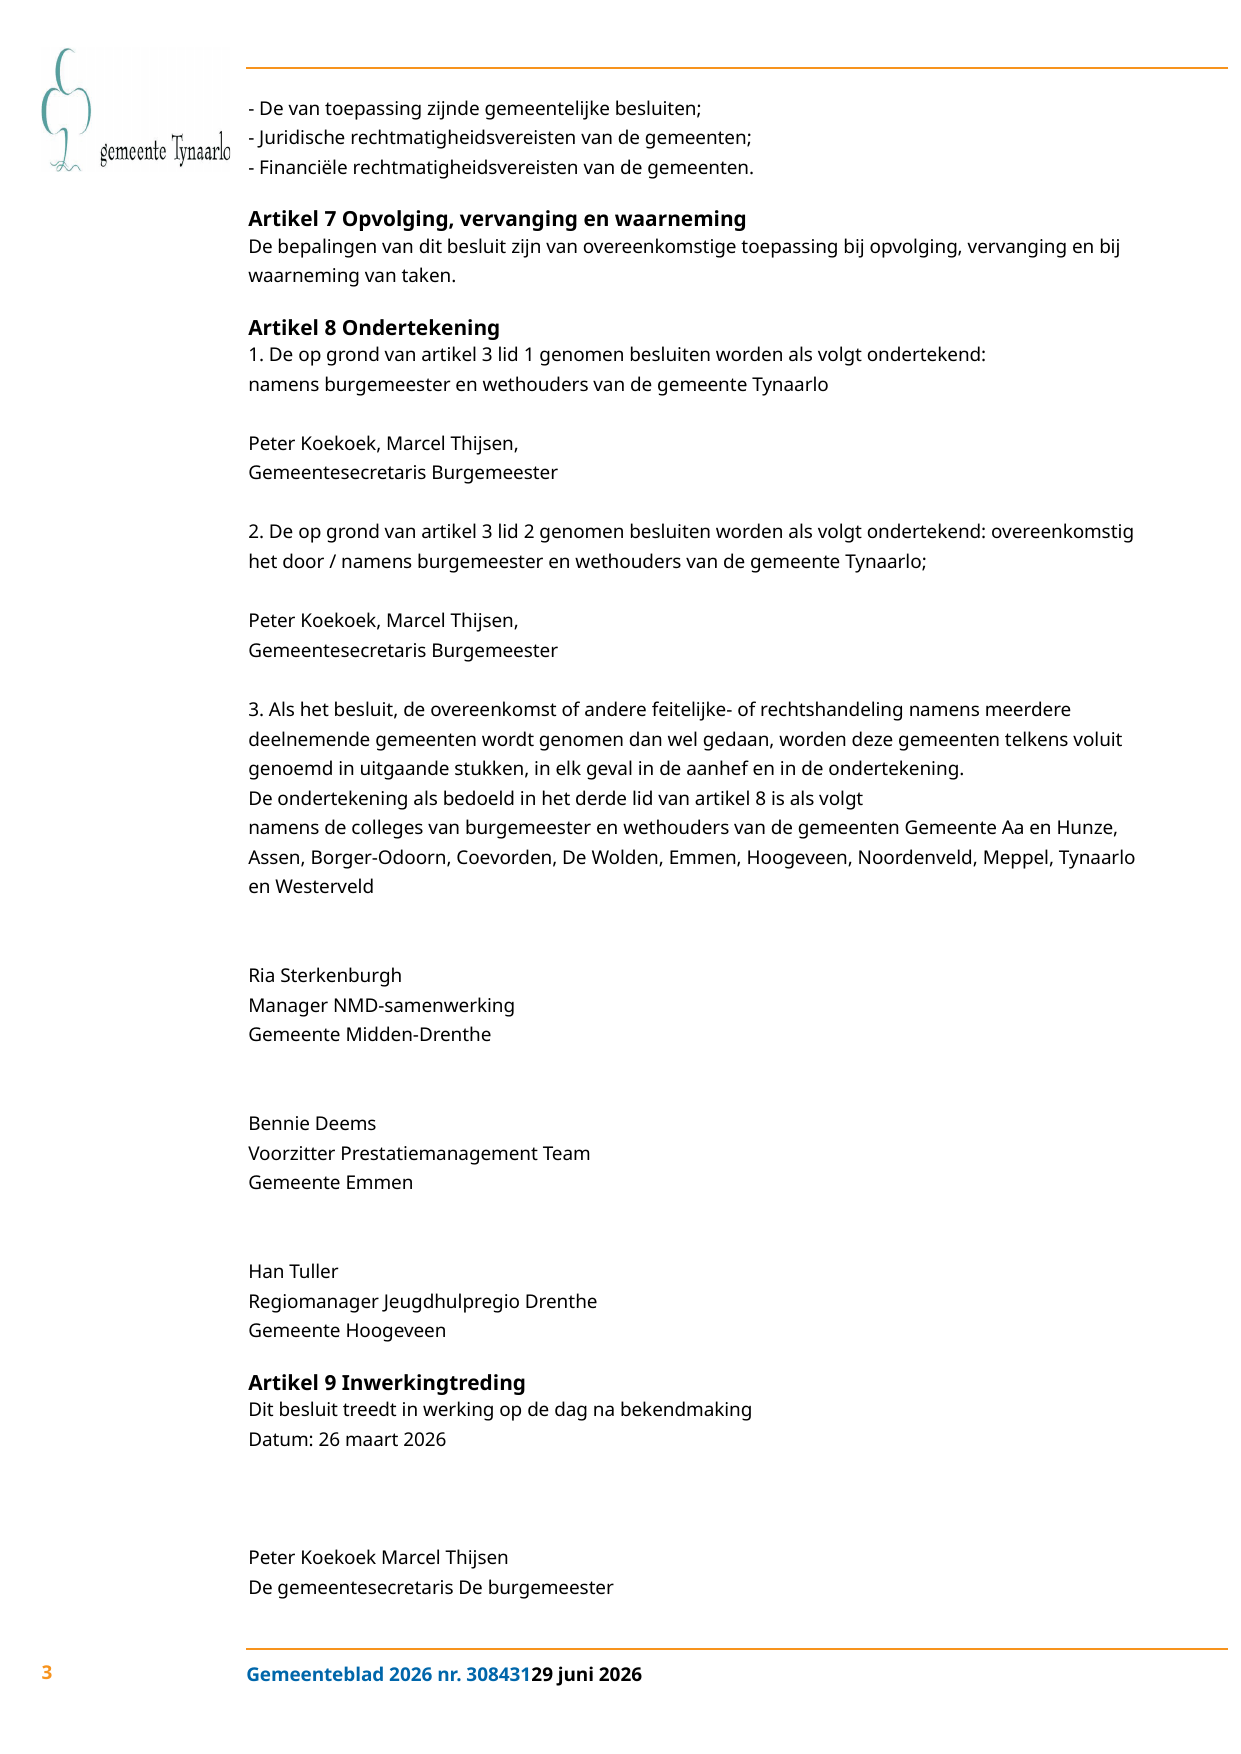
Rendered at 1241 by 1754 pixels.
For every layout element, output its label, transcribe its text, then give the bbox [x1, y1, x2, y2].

text Gemeentesecretaris Burgemeester [248, 459, 1152, 485]
text 1. De op grond van artikel 3 lid 1 genomen besluiten worden als volgt ondertekend: [248, 341, 1152, 367]
text Gemeente Hoogeveen [248, 1317, 1152, 1343]
text Ria Sterkenburgh [248, 962, 1152, 988]
text 2. De op grond van artikel 3 lid 2 genomen besluiten worden als volgt ondertekend: overeenkomstig het door / namens burgemeester en wethouders van de gemeente Tynaarlo; [248, 519, 1152, 574]
text - De van toepassing zijnde gemeentelijke besluiten; [248, 95, 1152, 121]
text Artikel 7 Opvolging, vervanging en waarneming [248, 204, 1152, 233]
text Dit besluit treedt in werking op de dag na bekendmaking [248, 1396, 1152, 1422]
text Peter Koekoek Marcel Thijsen [248, 1544, 1152, 1570]
text Artikel 9 Inwerkingtreding [248, 1368, 1152, 1396]
text De ondertekening als bedoeld in het derde lid van artikel 8 is als volgt [248, 785, 1152, 811]
text De gemeentesecretaris De burgemeester [248, 1574, 1152, 1599]
text Bennie Deems [248, 1110, 1152, 1136]
text 3. Als het besluit, de overeenkomst of andere feitelijke- of rechtshandeling namens meerdere deelnemende gemeenten wordt genomen dan wel gedaan, worden deze gemeenten telkens voluit genoemd in uitgaande stukken, in elk geval in de aanhef en in de ondertekening. [248, 696, 1152, 781]
text Manager NMD-samenwerking [248, 992, 1152, 1018]
text namens de colleges van burgemeester en wethouders van de gemeenten Gemeente Aa en Hunze, Assen, Borger-Odoorn, Coevorden, De Wolden, Emmen, Hoogeveen, Noordenveld, Meppel, Tynaarlo en Westerveld [248, 814, 1152, 899]
text Gemeente Emmen [248, 1169, 1152, 1195]
text Datum: 26 maart 2026 [248, 1426, 1152, 1452]
text Peter Koekoek, Marcel Thijsen, [248, 607, 1152, 633]
text Gemeentesecretaris Burgemeester [248, 637, 1152, 663]
text - Juridische rechtmatigheidsvereisten van de gemeenten; [248, 124, 1152, 150]
text Voorzitter Prestatiemanagement Team [248, 1140, 1152, 1166]
text Gemeente Midden-Drenthe [248, 1022, 1152, 1047]
text Peter Koekoek, Marcel Thijsen, [248, 430, 1152, 456]
text - Financiële rechtmatigheidsvereisten van de gemeenten. [248, 154, 1152, 180]
text namens burgemeester en wethouders van de gemeente Tynaarlo [248, 371, 1152, 397]
text Artikel 8 Ondertekening [248, 313, 1152, 341]
text De bepalingen van dit besluit zijn van overeenkomstige toepassing bij opvolging, vervanging en bij waarneming van taken. [248, 233, 1152, 288]
text Han Tuller [248, 1258, 1152, 1284]
text Regiomanager Jeugdhulpregio Drenthe [248, 1288, 1152, 1314]
picture [41, 47, 231, 172]
